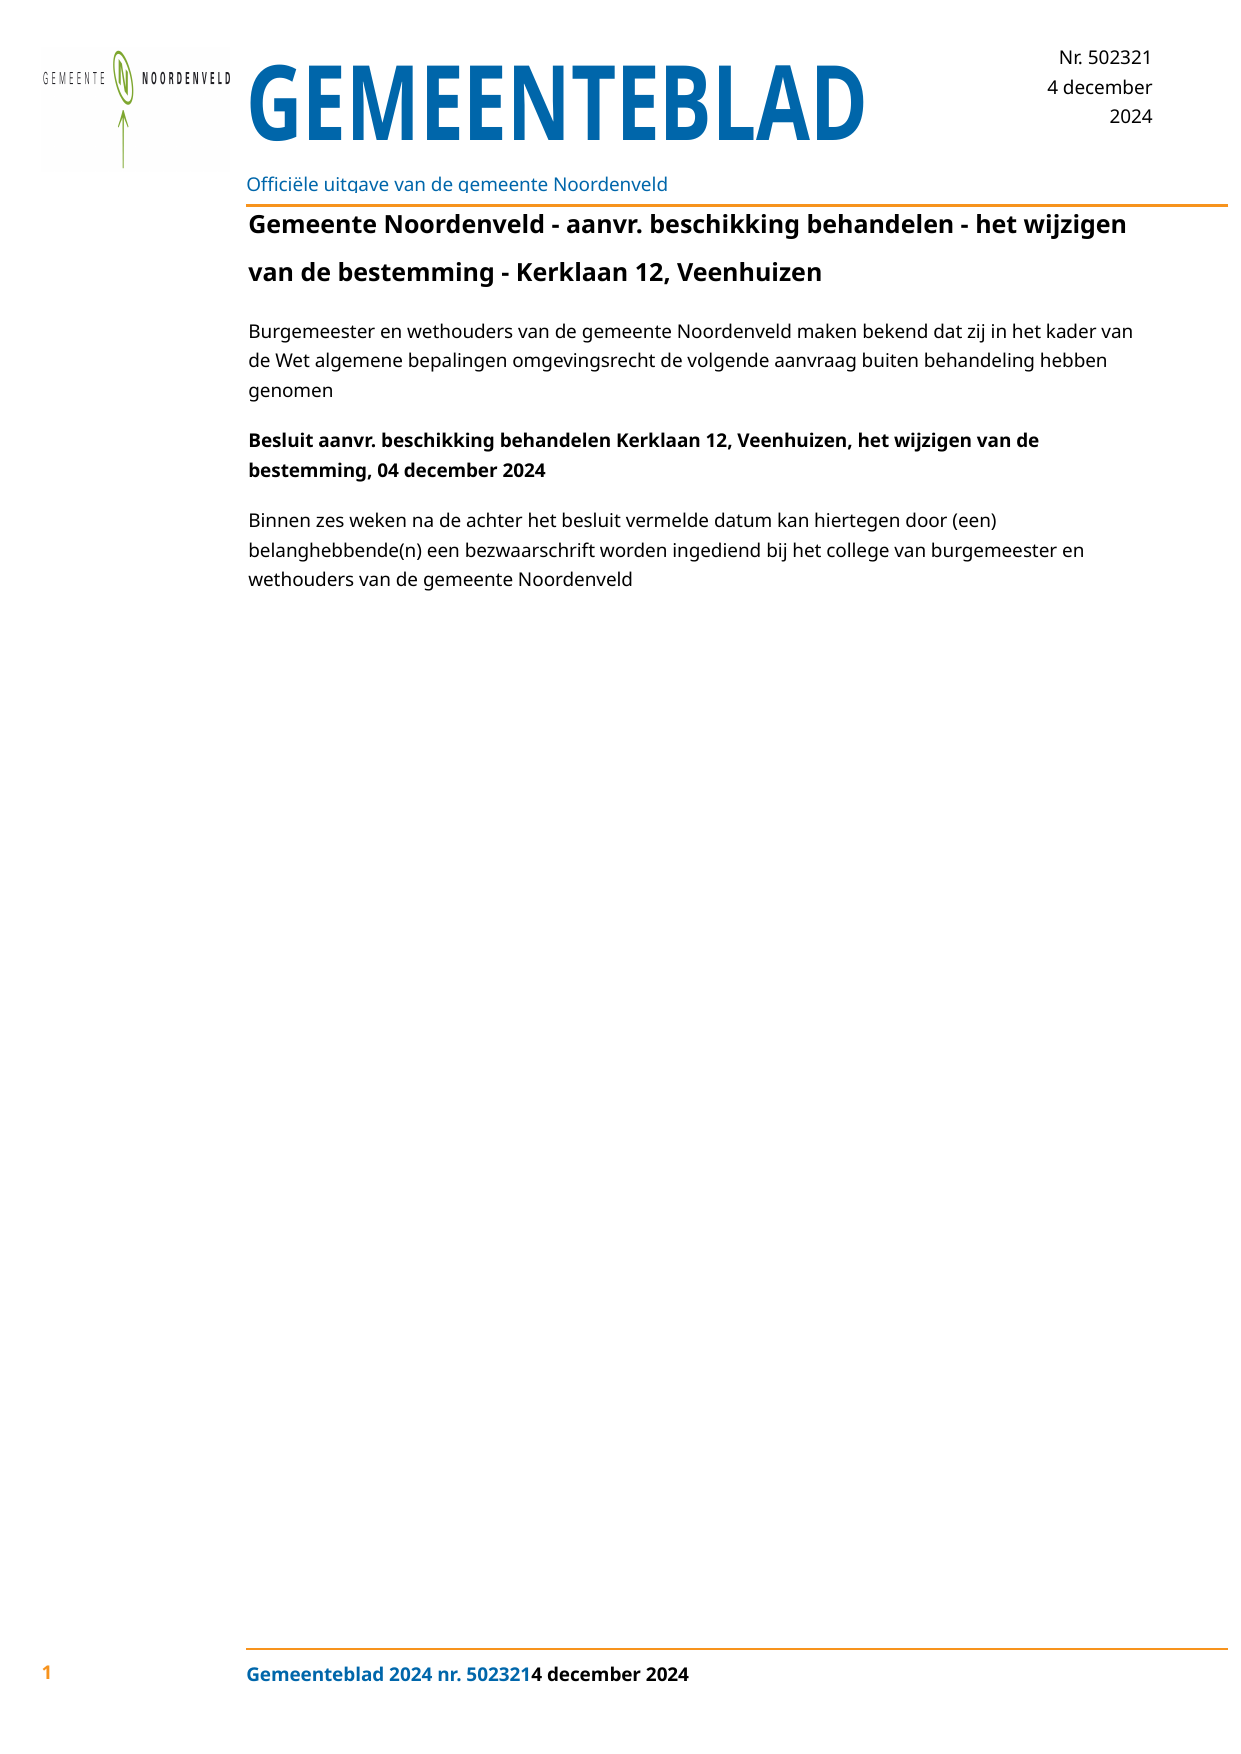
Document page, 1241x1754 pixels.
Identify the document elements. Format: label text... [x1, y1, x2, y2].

picture [41, 47, 231, 172]
text Binnen zes weken na de achter het besluit vermelde datum kan hiertegen door (een) belanghebbende(n) een bezwaarschrift worden ingediend bij het college van burgemeester en wethouders van de gemeente Noordenveld [248, 507, 1152, 592]
text Gemeente Noordenveld - aanvr. beschikking behandelen - het wijzigen van de bestemming - Kerklaan 12, Veenhuizen [248, 207, 1152, 288]
text Besluit aanvr. beschikking behandelen Kerklaan 12, Veenhuizen, het wijzigen van de bestemming, 04 december 2024 [248, 427, 1152, 483]
text Burgemeester en wethouders van de gemeente Noordenveld maken bekend dat zij in het kader van de Wet algemene bepalingen omgevingsrecht de volgende aanvraag buiten behandeling hebben genomen [248, 318, 1152, 403]
